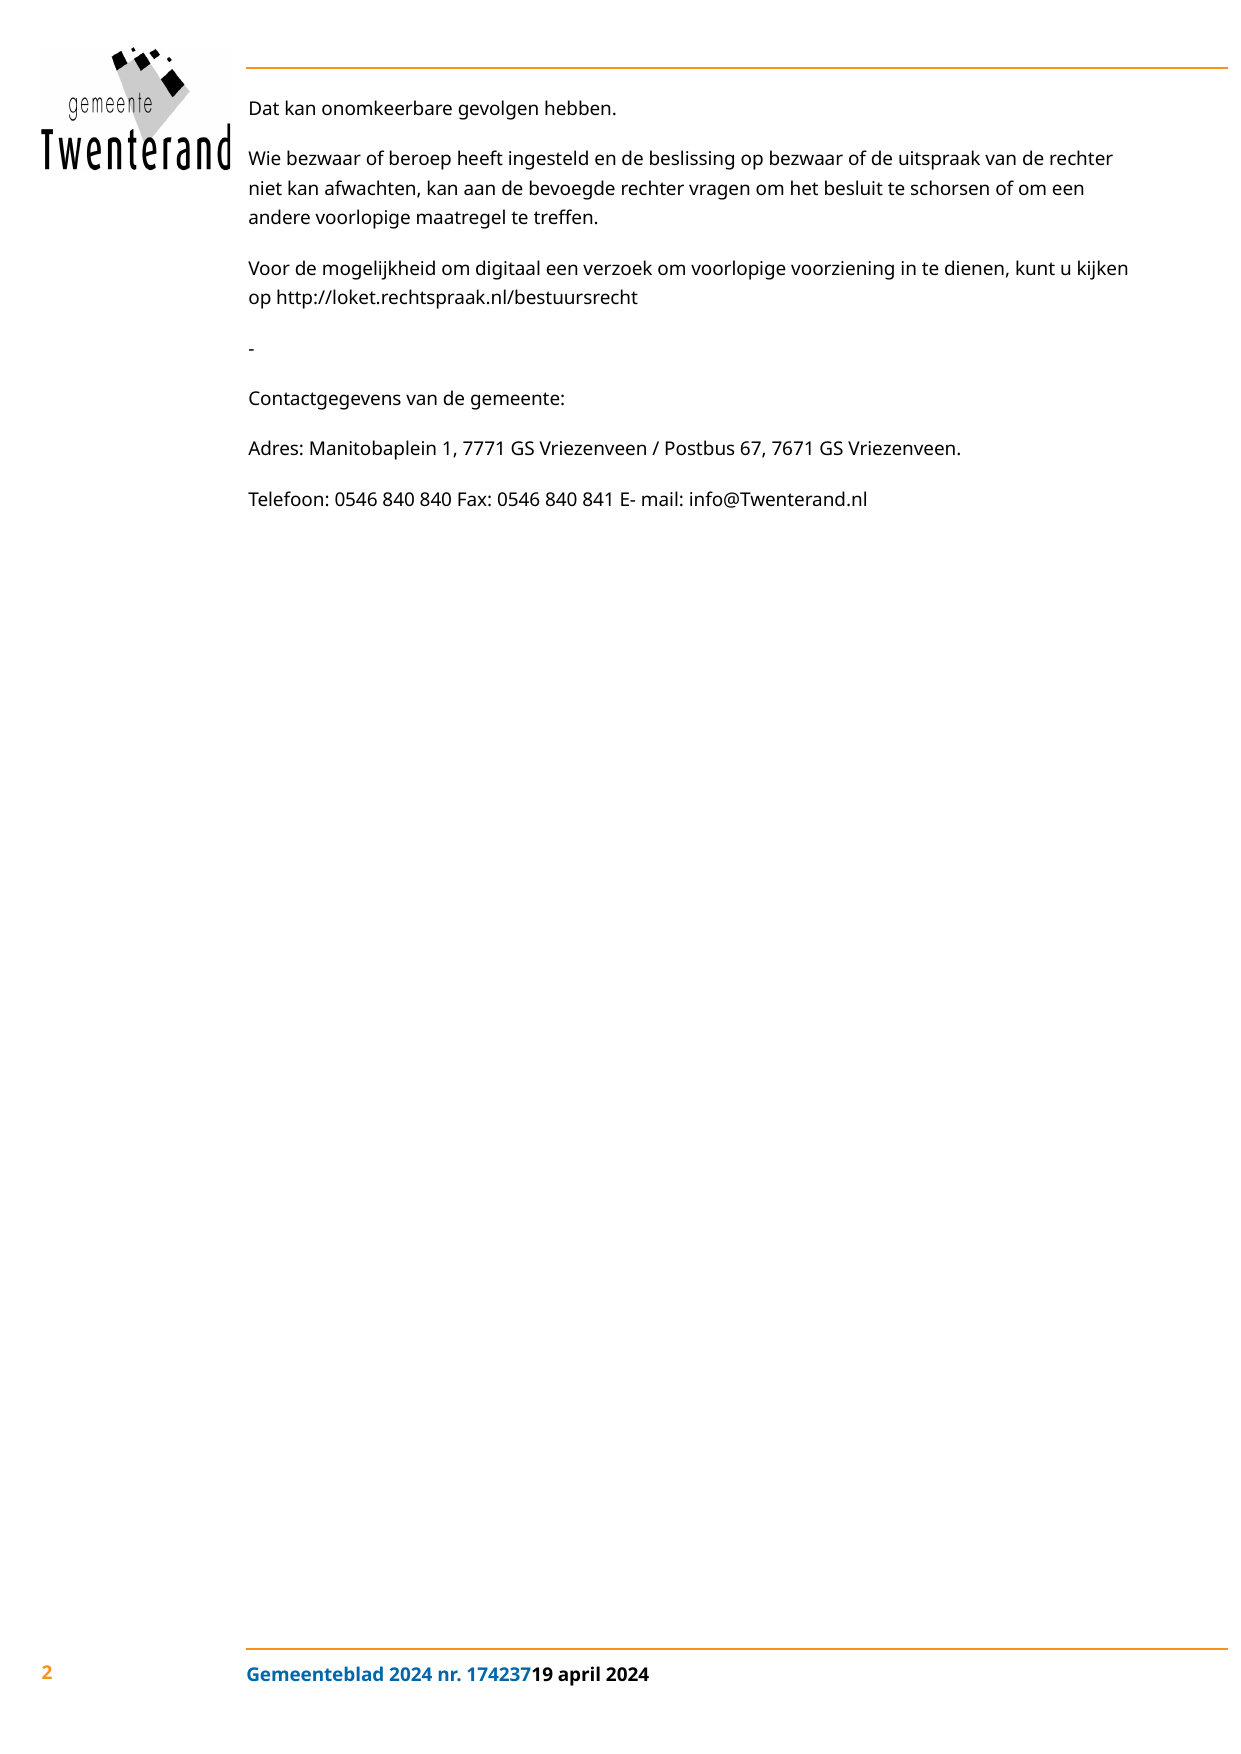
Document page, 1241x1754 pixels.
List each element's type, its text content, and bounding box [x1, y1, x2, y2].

text Wie bezwaar of beroep heeft ingesteld en de beslissing op bezwaar of de uitspraak van de rechter niet kan afwachten, kan aan de bevoegde rechter vragen om het besluit te schorsen of om een andere voorlopige maatregel te treffen. [248, 145, 1152, 230]
text Contactgegevens van de gemeente: [248, 385, 1152, 411]
text - [248, 335, 1152, 361]
text Telefoon: 0546 840 840 Fax: 0546 840 841 E- mail: info@Twenterand.nl [248, 486, 1152, 512]
text Adres: Manitobaplein 1, 7771 GS Vriezenveen / Postbus 67, 7671 GS Vriezenveen. [248, 436, 1152, 461]
text Voor de mogelijkheid om digitaal een verzoek om voorlopige voorziening in te dienen, kunt u kijken op http://loket.rechtspraak.nl/bestuursrecht [248, 255, 1152, 310]
text Dat kan onomkeerbare gevolgen hebben. [248, 95, 1152, 121]
picture [41, 47, 231, 172]
